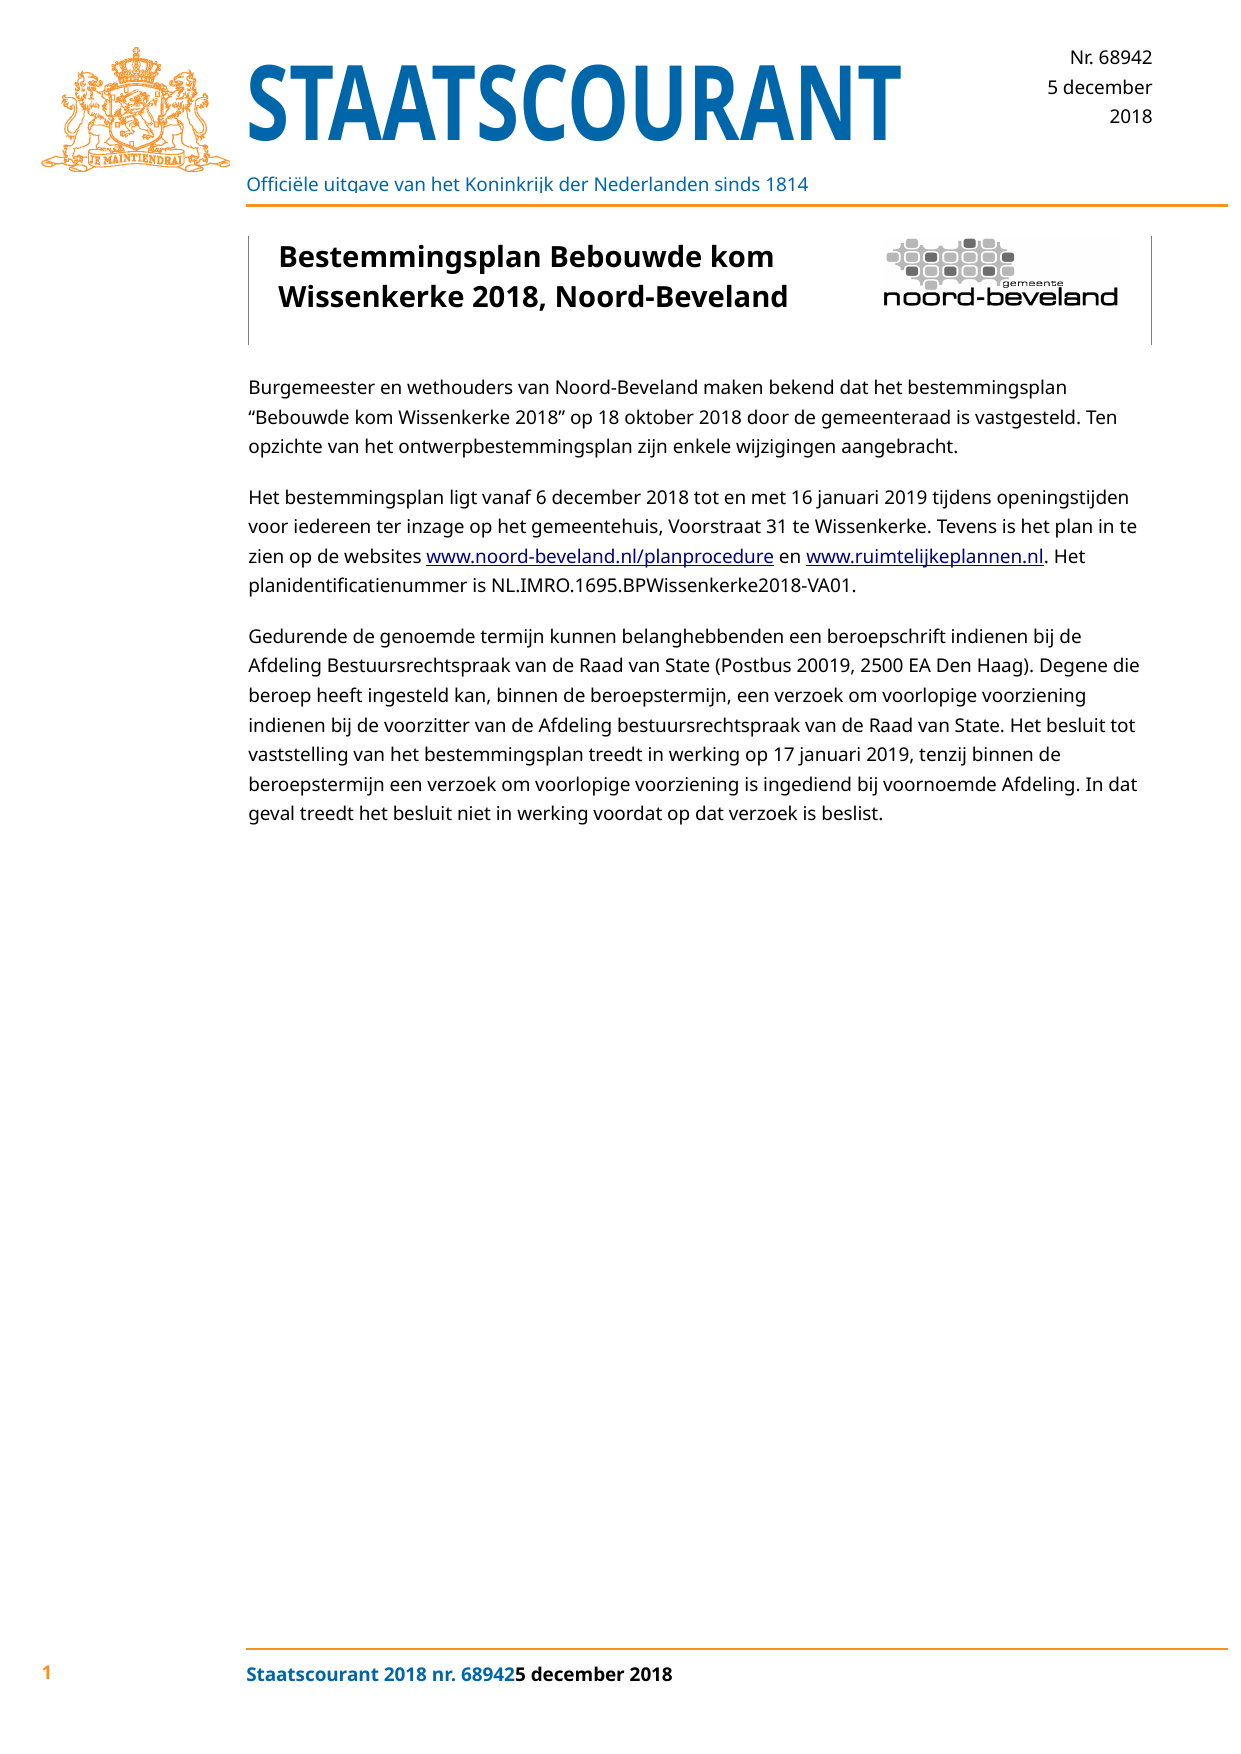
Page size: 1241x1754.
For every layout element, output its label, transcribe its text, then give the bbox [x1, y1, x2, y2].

table_header Bestemmingsplan Bebouwde kom Wissenkerke 2018, Noord-Beveland [249, 236, 850, 345]
picture [41, 47, 231, 172]
text Gedurende de genoemde termijn kunnen belanghebbenden een beroepschrift indienen bij de Afdeling Bestuursrechtspraak van de Raad van State (Postbus 20019, 2500 EA Den Haag). Degene die beroep heeft ingesteld kan, binnen de beroepstermijn, een verzoek om voorlopige voorziening indienen bij de voorzitter van de Afdeling bestuursrechtspraak van de Raad van State. Het besluit tot vaststelling van het bestemmingsplan treedt in werking op 17 januari 2019, tenzij binnen de beroepstermijn een verzoek om voorlopige voorziening is ingediend bij voornoemde Afdeling. In dat geval treedt het besluit niet in werking voordat op dat verzoek is beslist. [248, 623, 1152, 826]
table_header [850, 236, 1151, 345]
text Het bestemmingsplan ligt vanaf 6 december 2018 tot en met 16 januari 2019 tijdens openingstijden voor iedereen ter inzage op het gemeentehuis, Voorstraat 31 te Wissenkerke. Tevens is het plan in te zien op de websites www.noord-beveland.nl/planprocedure en www.ruimtelijkeplannen.nl. Het planidentificatienummer is NL.IMRO.1695.BPWissenkerke2018-VA01. [248, 484, 1152, 598]
text Burgemeester en wethouders van Noord-Beveland maken bekend dat het bestemmingsplan “Bebouwde kom Wissenkerke 2018” op 18 oktober 2018 door de gemeenteraad is vastgesteld. Ten opzichte van het ontwerpbestemmingsplan zijn enkele wijzigingen aangebracht. [248, 374, 1152, 459]
picture [882, 236, 1119, 308]
